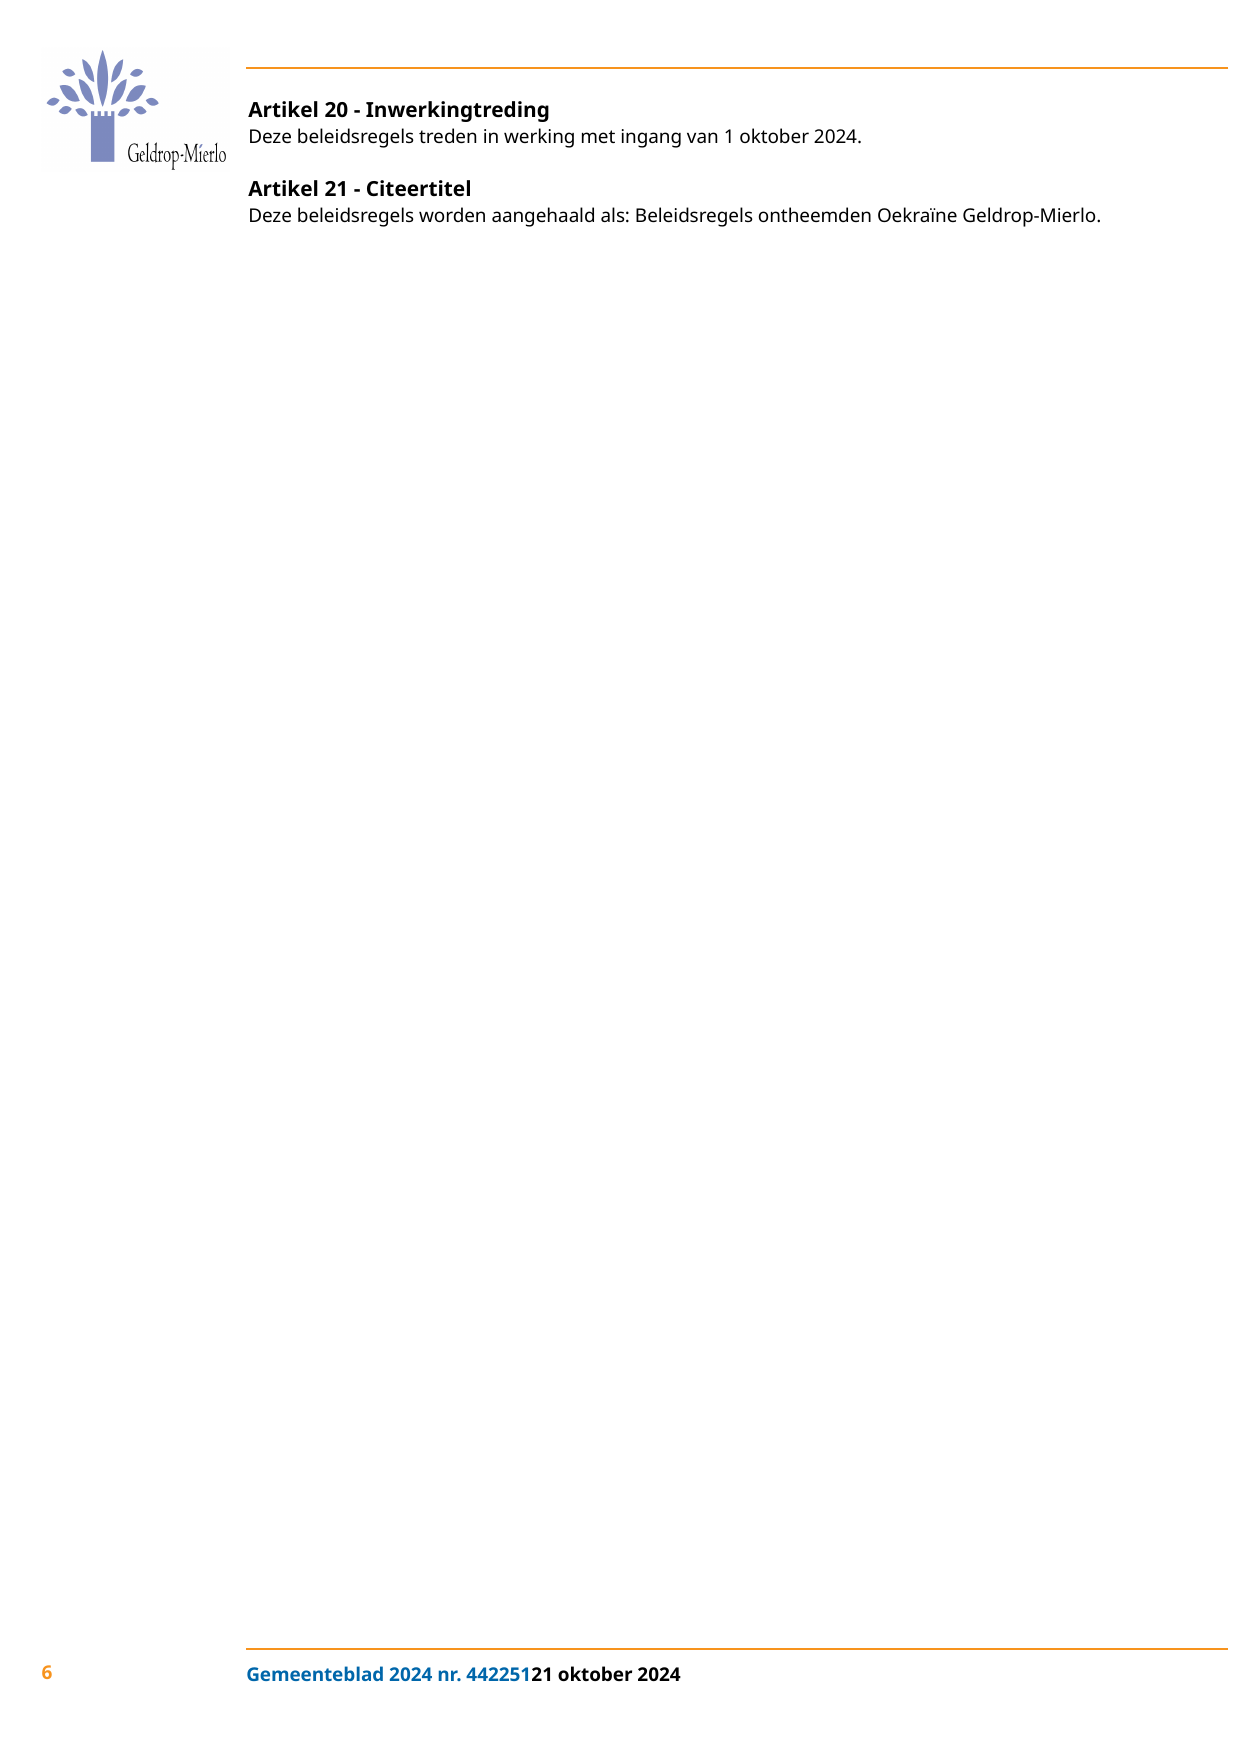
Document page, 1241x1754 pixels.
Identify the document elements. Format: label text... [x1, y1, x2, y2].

text Deze beleidsregels worden aangehaald als: Beleidsregels ontheemden Oekraïne Geldrop-Mierlo. [248, 202, 1152, 228]
text Deze beleidsregels treden in werking met ingang van 1 oktober 2024. [248, 123, 1152, 149]
picture [41, 47, 231, 172]
text Artikel 21 - Citeertitel [248, 174, 1152, 202]
text Artikel 20 - Inwerkingtreding [248, 95, 1152, 123]
